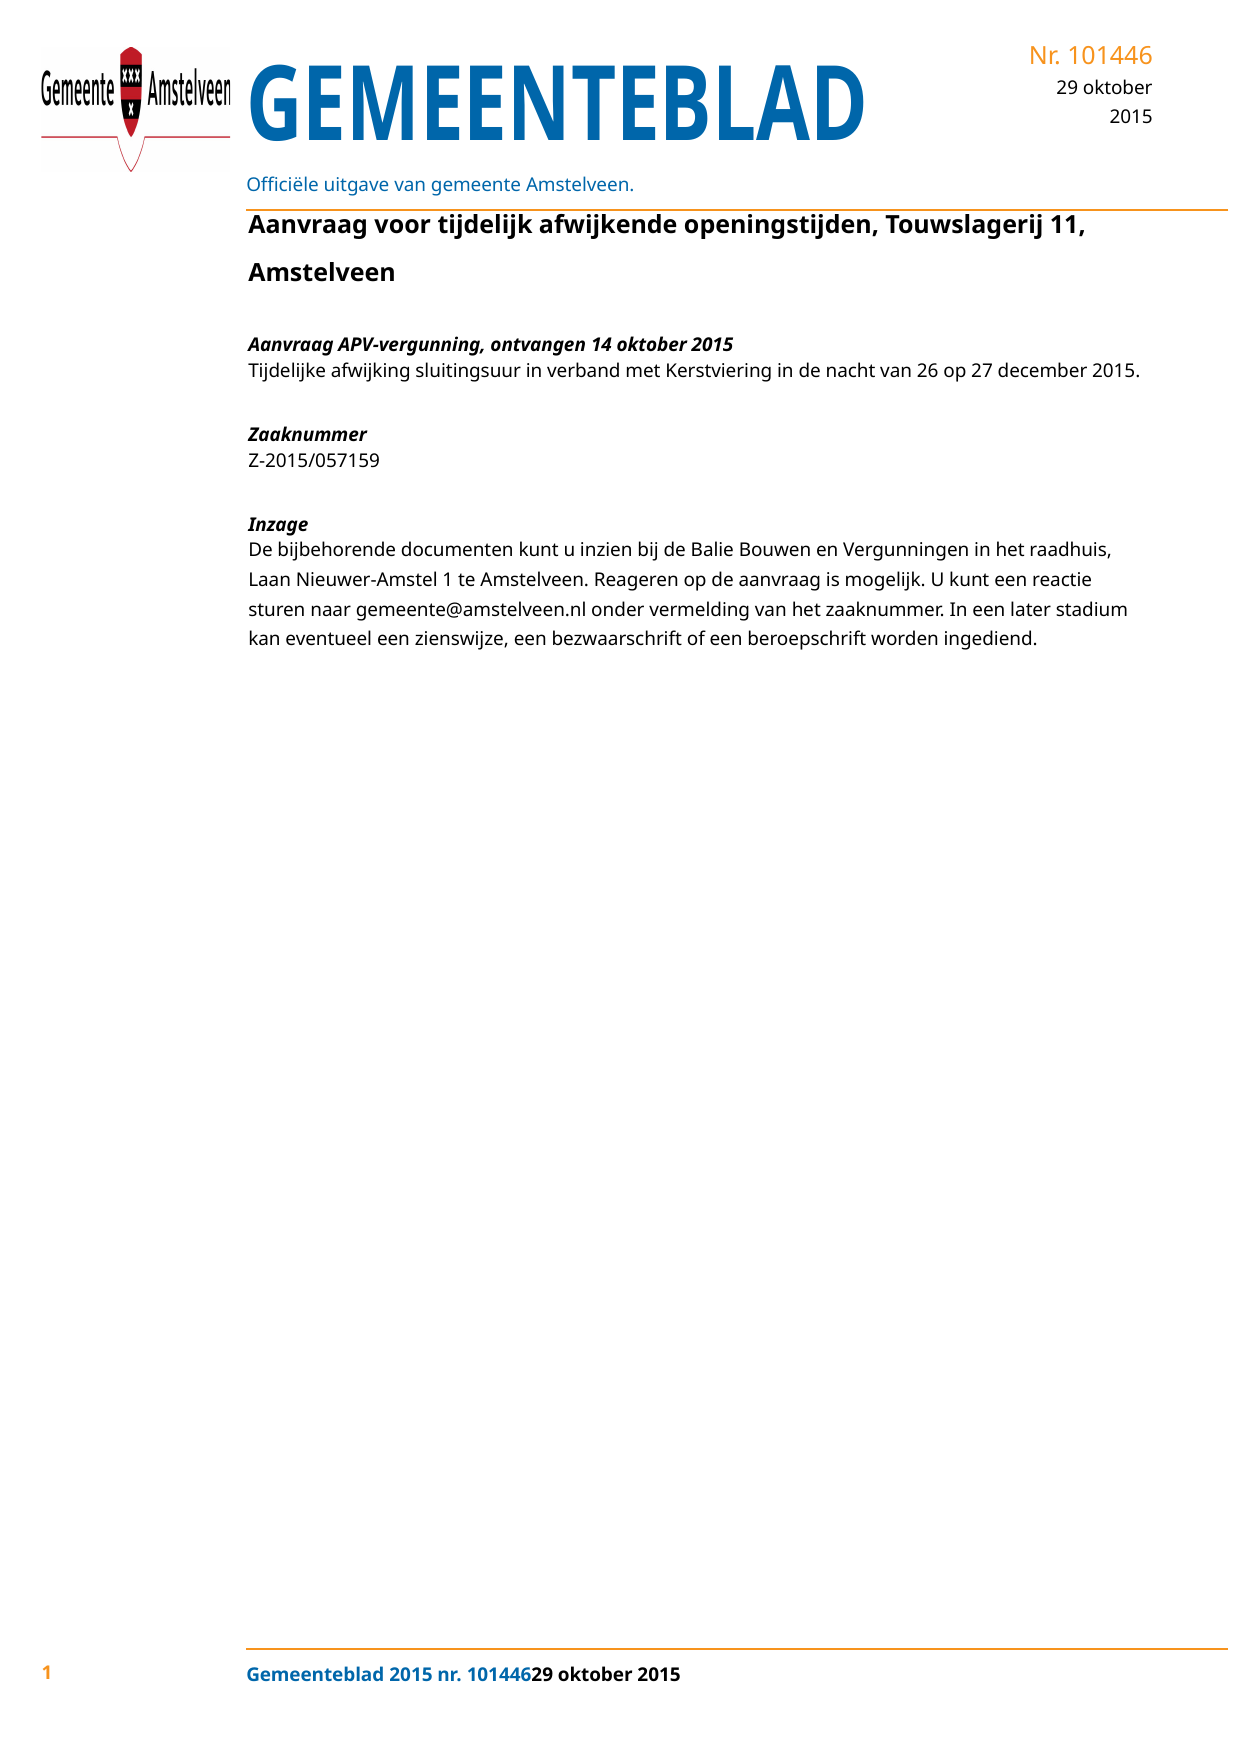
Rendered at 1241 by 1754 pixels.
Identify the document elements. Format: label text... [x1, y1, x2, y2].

text De bijbehorende documenten kunt u inzien bij de Balie Bouwen en Vergunningen in het raadhuis, Laan Nieuwer-Amstel 1 te Amstelveen. Reageren op de aanvraag is mogelijk. U kunt een reactie sturen naar gemeente@amstelveen.nl onder vermelding van het zaaknummer. In een later stadium kan eventueel een zienswijze, een bezwaarschrift of een beroepschrift worden ingediend. [248, 537, 1152, 651]
text Inzage [248, 511, 1152, 537]
text Zaaknummer [248, 421, 1152, 447]
text Aanvraag voor tijdelijk afwijkende openingstijden, Touwslagerij 11, Amstelveen [248, 211, 1152, 288]
text Tijdelijke afwijking sluitingsuur in verband met Kerstviering in de nacht van 26 op 27 december 2015. [248, 357, 1152, 383]
picture [41, 47, 231, 172]
text Aanvraag APV-vergunning, ontvangen 14 oktober 2015 [248, 331, 1152, 357]
text Z-2015/057159 [248, 447, 1152, 473]
